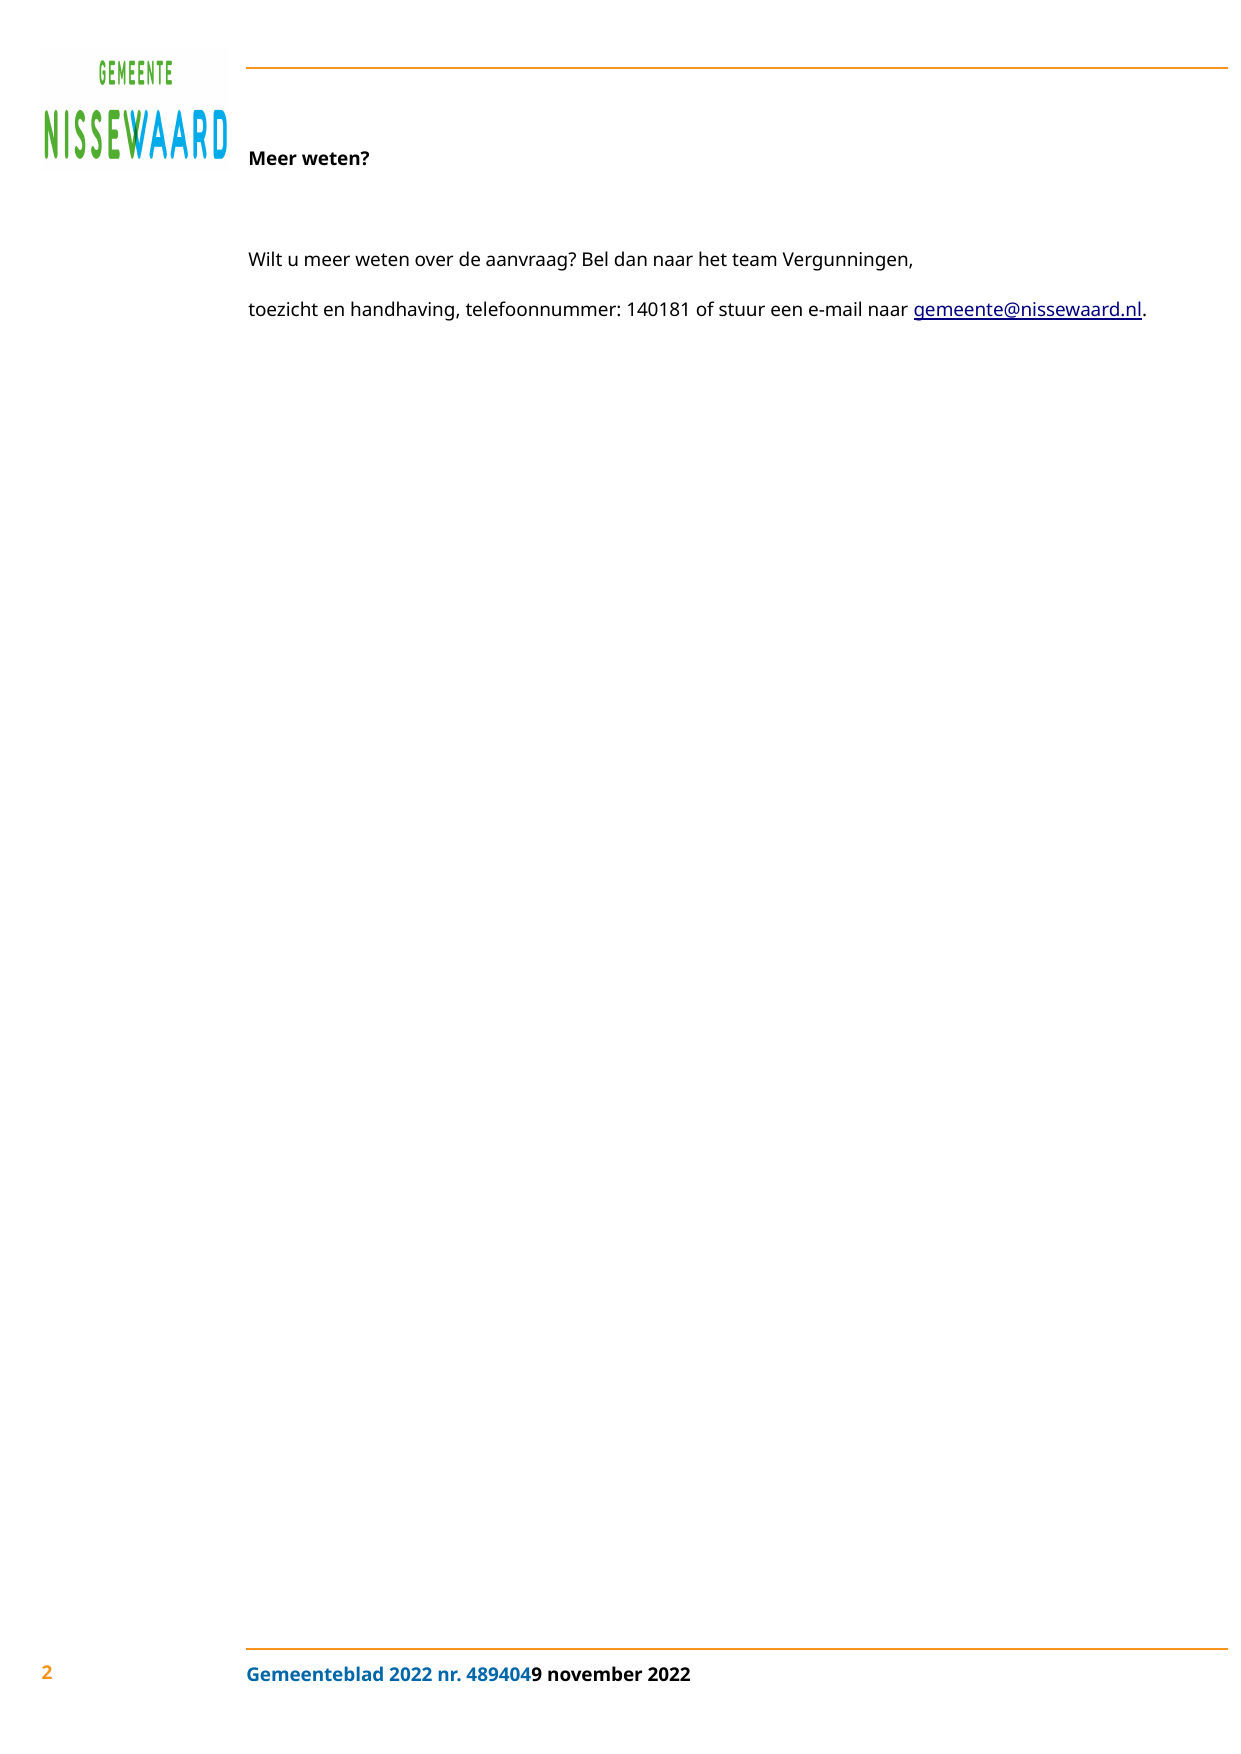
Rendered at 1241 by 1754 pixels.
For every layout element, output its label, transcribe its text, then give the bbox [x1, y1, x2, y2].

text Meer weten? [248, 145, 1152, 171]
picture [41, 47, 231, 172]
text toezicht en handhaving, telefoonnummer: 140181 of stuur een e-mail naar gemeente@nissewaard.nl. [248, 296, 1152, 322]
text Wilt u meer weten over de aanvraag? Bel dan naar het team Vergunningen, [248, 246, 1152, 272]
